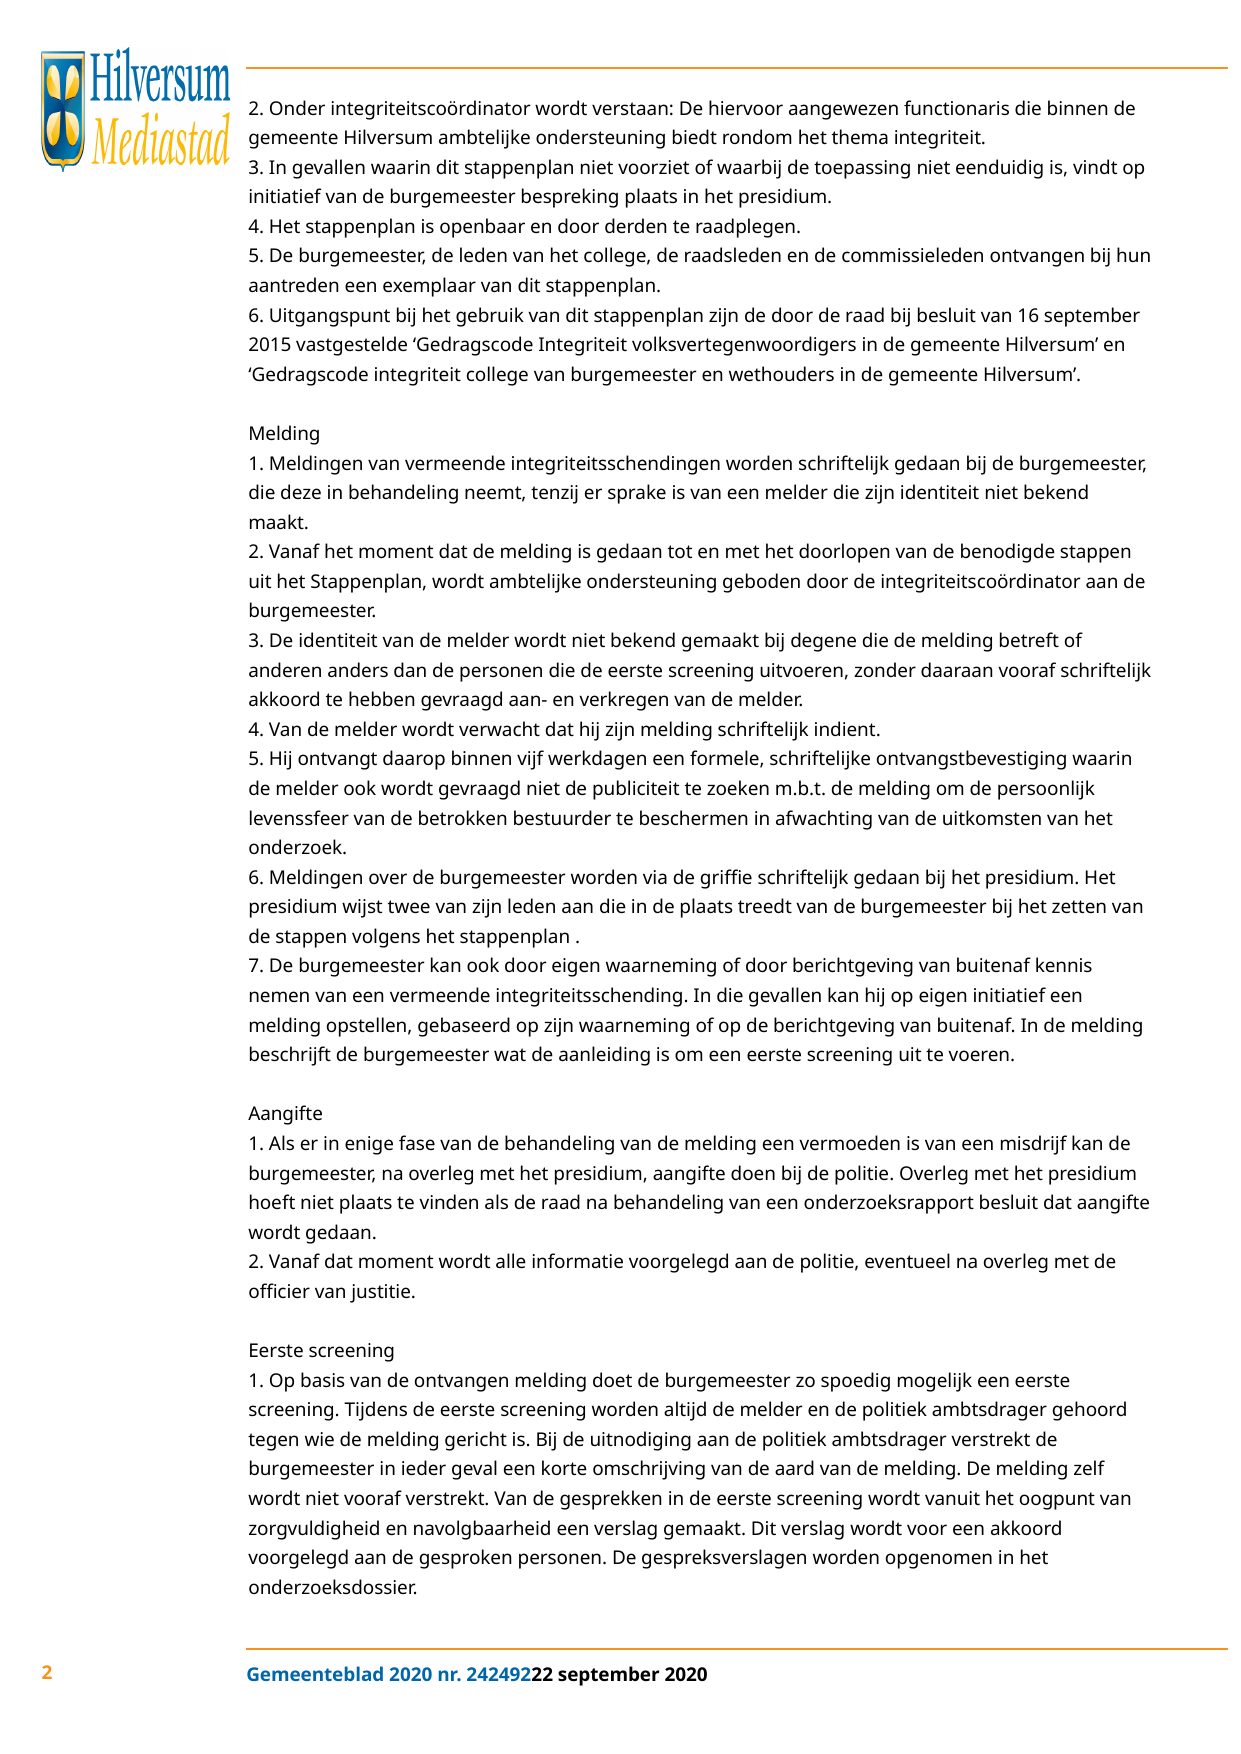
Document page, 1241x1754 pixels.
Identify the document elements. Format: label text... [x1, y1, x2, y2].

text 6. Meldingen over de burgemeester worden via de griffie schriftelijk gedaan bij het presidium. Het presidium wijst twee van zijn leden aan die in de plaats treedt van de burgemeester bij het zetten van de stappen volgens het stappenplan . [248, 864, 1152, 949]
text 3. De identiteit van de melder wordt niet bekend gemaakt bij degene die de melding betreft of anderen anders dan de personen die de eerste screening uitvoeren, zonder daaraan vooraf schriftelijk akkoord te hebben gevraagd aan- en verkregen van de melder. [248, 627, 1152, 712]
text 7. De burgemeester kan ook door eigen waarneming of door berichtgeving van buitenaf kennis nemen van een vermeende integriteitsschending. In die gevallen kan hij op eigen initiatief een melding opstellen, gebaseerd op zijn waarneming of op de berichtgeving van buitenaf. In de melding beschrijft de burgemeester wat de aanleiding is om een eerste screening uit te voeren. [248, 953, 1152, 1067]
text 5. De burgemeester, de leden van het college, de raadsleden en de commissieleden ontvangen bij hun aantreden een exemplaar van dit stappenplan. [248, 243, 1152, 298]
text 6. Uitgangspunt bij het gebruik van dit stappenplan zijn de door de raad bij besluit van 16 september 2015 vastgestelde ‘Gedragscode Integriteit volksvertegenwoordigers in de gemeente Hilversum’ en ‘Gedragscode integriteit college van burgemeester en wethouders in de gemeente Hilversum’. [248, 302, 1152, 387]
picture [41, 47, 231, 172]
text 2. Vanaf het moment dat de melding is gedaan tot en met het doorlopen van de benodigde stappen uit het Stappenplan, wordt ambtelijke ondersteuning geboden door de integriteitscoördinator aan de burgemeester. [248, 538, 1152, 623]
text 2. Vanaf dat moment wordt alle informatie voorgelegd aan de politie, eventueel na overleg met de officier van justitie. [248, 1248, 1152, 1304]
text Aangifte [248, 1101, 1152, 1126]
text 1. Op basis van de ontvangen melding doet de burgemeester zo spoedig mogelijk een eerste screening. Tijdens de eerste screening worden altijd de melder en de politiek ambtsdrager gehoord tegen wie de melding gericht is. Bij de uitnodiging aan de politiek ambtsdrager verstrekt de burgemeester in ieder geval een korte omschrijving van de aard van de melding. De melding zelf wordt niet vooraf verstrekt. Van de gesprekken in de eerste screening wordt vanuit het oogpunt van zorgvuldigheid en navolgbaarheid een verslag gemaakt. Dit verslag wordt voor een akkoord voorgelegd aan de gesproken personen. De gespreksverslagen worden opgenomen in het onderzoeksdossier. [248, 1367, 1152, 1600]
text 4. Van de melder wordt verwacht dat hij zijn melding schriftelijk indient. [248, 716, 1152, 742]
text 5. Hij ontvangt daarop binnen vijf werkdagen een formele, schriftelijke ontvangstbevestiging waarin de melder ook wordt gevraagd niet de publiciteit te zoeken m.b.t. de melding om de persoonlijk levenssfeer van de betrokken bestuurder te beschermen in afwachting van de uitkomsten van het onderzoek. [248, 746, 1152, 860]
text 1. Meldingen van vermeende integriteitsschendingen worden schriftelijk gedaan bij de burgemeester, die deze in behandeling neemt, tenzij er sprake is van een melder die zijn identiteit niet bekend maakt. [248, 450, 1152, 535]
text 4. Het stappenplan is openbaar en door derden te raadplegen. [248, 213, 1152, 239]
text 1. Als er in enige fase van de behandeling van de melding een vermoeden is van een misdrijf kan de burgemeester, na overleg met het presidium, aangifte doen bij de politie. Overleg met het presidium hoeft niet plaats te vinden als de raad na behandeling van een onderzoeksrapport besluit dat aangifte wordt gedaan. [248, 1130, 1152, 1245]
text 2. Onder integriteitscoördinator wordt verstaan: De hiervoor aangewezen functionaris die binnen de gemeente Hilversum ambtelijke ondersteuning biedt rondom het thema integriteit. [248, 95, 1152, 150]
text 3. In gevallen waarin dit stappenplan niet voorziet of waarbij de toepassing niet eenduidig is, vindt op initiatief van de burgemeester bespreking plaats in het presidium. [248, 154, 1152, 209]
text Eerste screening [248, 1337, 1152, 1363]
text Melding [248, 420, 1152, 446]
